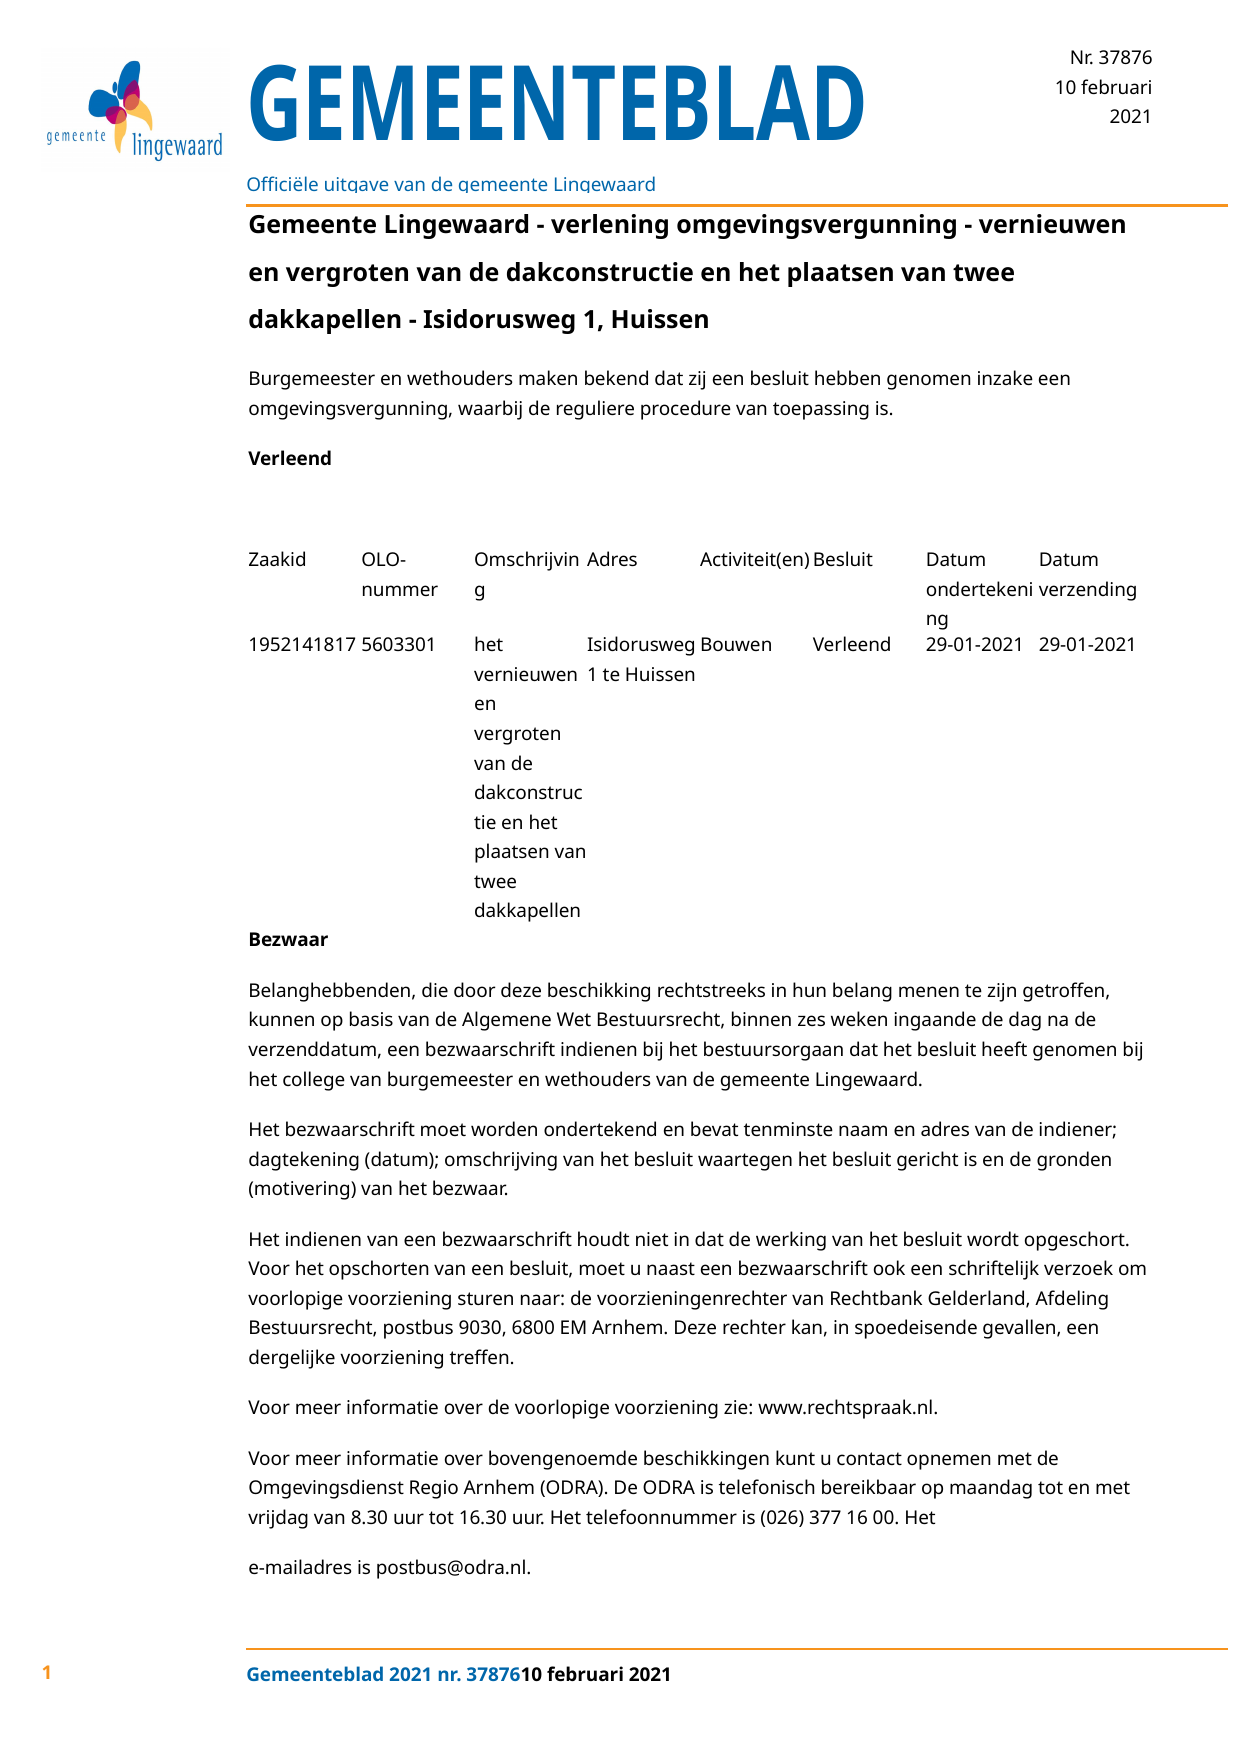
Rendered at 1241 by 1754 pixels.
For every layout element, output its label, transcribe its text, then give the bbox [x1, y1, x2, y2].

text Voor meer informatie over de voorlopige voorziening zie: www.rechtspraak.nl. [248, 1394, 1152, 1420]
table_header Adres [587, 546, 700, 631]
text Gemeente Lingewaard - verlening omgevingsvergunning - vernieuwen en vergroten van de dakconstructie en het plaatsen van twee dakkapellen - Isidorusweg 1, Huissen [248, 207, 1152, 336]
table_header Omschrijving [474, 546, 587, 631]
picture [41, 47, 231, 172]
text Het indienen van een bezwaarschrift houdt niet in dat de werking van het besluit wordt opgeschort. Voor het opschorten van een besluit, moet u naast een bezwaarschrift ook een schriftelijk verzoek om voorlopige voorziening sturen naar: de voorzieningenrechter van Rechtbank Gelderland, Afdeling Bestuursrecht, postbus 9030, 6800 EM Arnhem. Deze rechter kan, in spoedeisende gevallen, een dergelijke voorziening treffen. [248, 1226, 1152, 1370]
text Bezwaar [248, 927, 1152, 952]
text Verleend [248, 446, 1152, 471]
text Belanghebbenden, die door deze beschikking rechtstreeks in hun belang menen te zijn getroffen, kunnen op basis van de Algemene Wet Bestuursrecht, binnen zes weken ingaande de dag na de verzenddatum, een bezwaarschrift indienen bij het bestuursorgaan dat het besluit heeft genomen bij het college van burgemeester en wethouders van de gemeente Lingewaard. [248, 977, 1152, 1091]
table_cell Bouwen [700, 631, 813, 923]
table_cell 1952141817 [248, 631, 361, 923]
table_header Datum verzending [1039, 546, 1152, 631]
table_cell 5603301 [361, 631, 474, 923]
text Burgemeester en wethouders maken bekend dat zij een besluit hebben genomen inzake een omgevingsvergunning, waarbij de reguliere procedure van toepassing is. [248, 366, 1152, 421]
text Het bezwaarschrift moet worden ondertekend en bevat tenminste naam en adres van de indiener; dagtekening (datum); omschrijving van het besluit waartegen het besluit gericht is en de gronden (motivering) van het bezwaar. [248, 1116, 1152, 1201]
table_header Besluit [813, 546, 926, 631]
text Voor meer informatie over bovengenoemde beschikkingen kunt u contact opnemen met de Omgevingsdienst Regio Arnhem (ODRA). De ODRA is telefonisch bereikbaar op maandag tot en met vrijdag van 8.30 uur tot 16.30 uur. Het telefoonnummer is (026) 377 16 00. Het [248, 1445, 1152, 1530]
table_cell 29-01-2021 [1039, 631, 1152, 923]
table_header Zaakid [248, 546, 361, 631]
table_cell 29-01-2021 [926, 631, 1038, 923]
table_header Activiteit(en) [700, 546, 813, 631]
table_header OLO-nummer [361, 546, 474, 631]
table_cell Verleend [813, 631, 926, 923]
table_cell het vernieuwen en vergroten van de dakconstructie en het plaatsen van twee dakkapellen [474, 631, 587, 923]
text e-mailadres is postbus@odra.nl. [248, 1554, 1152, 1580]
table_header Datum ondertekening [926, 546, 1038, 631]
table_cell Isidorusweg 1 te Huissen [587, 631, 700, 923]
